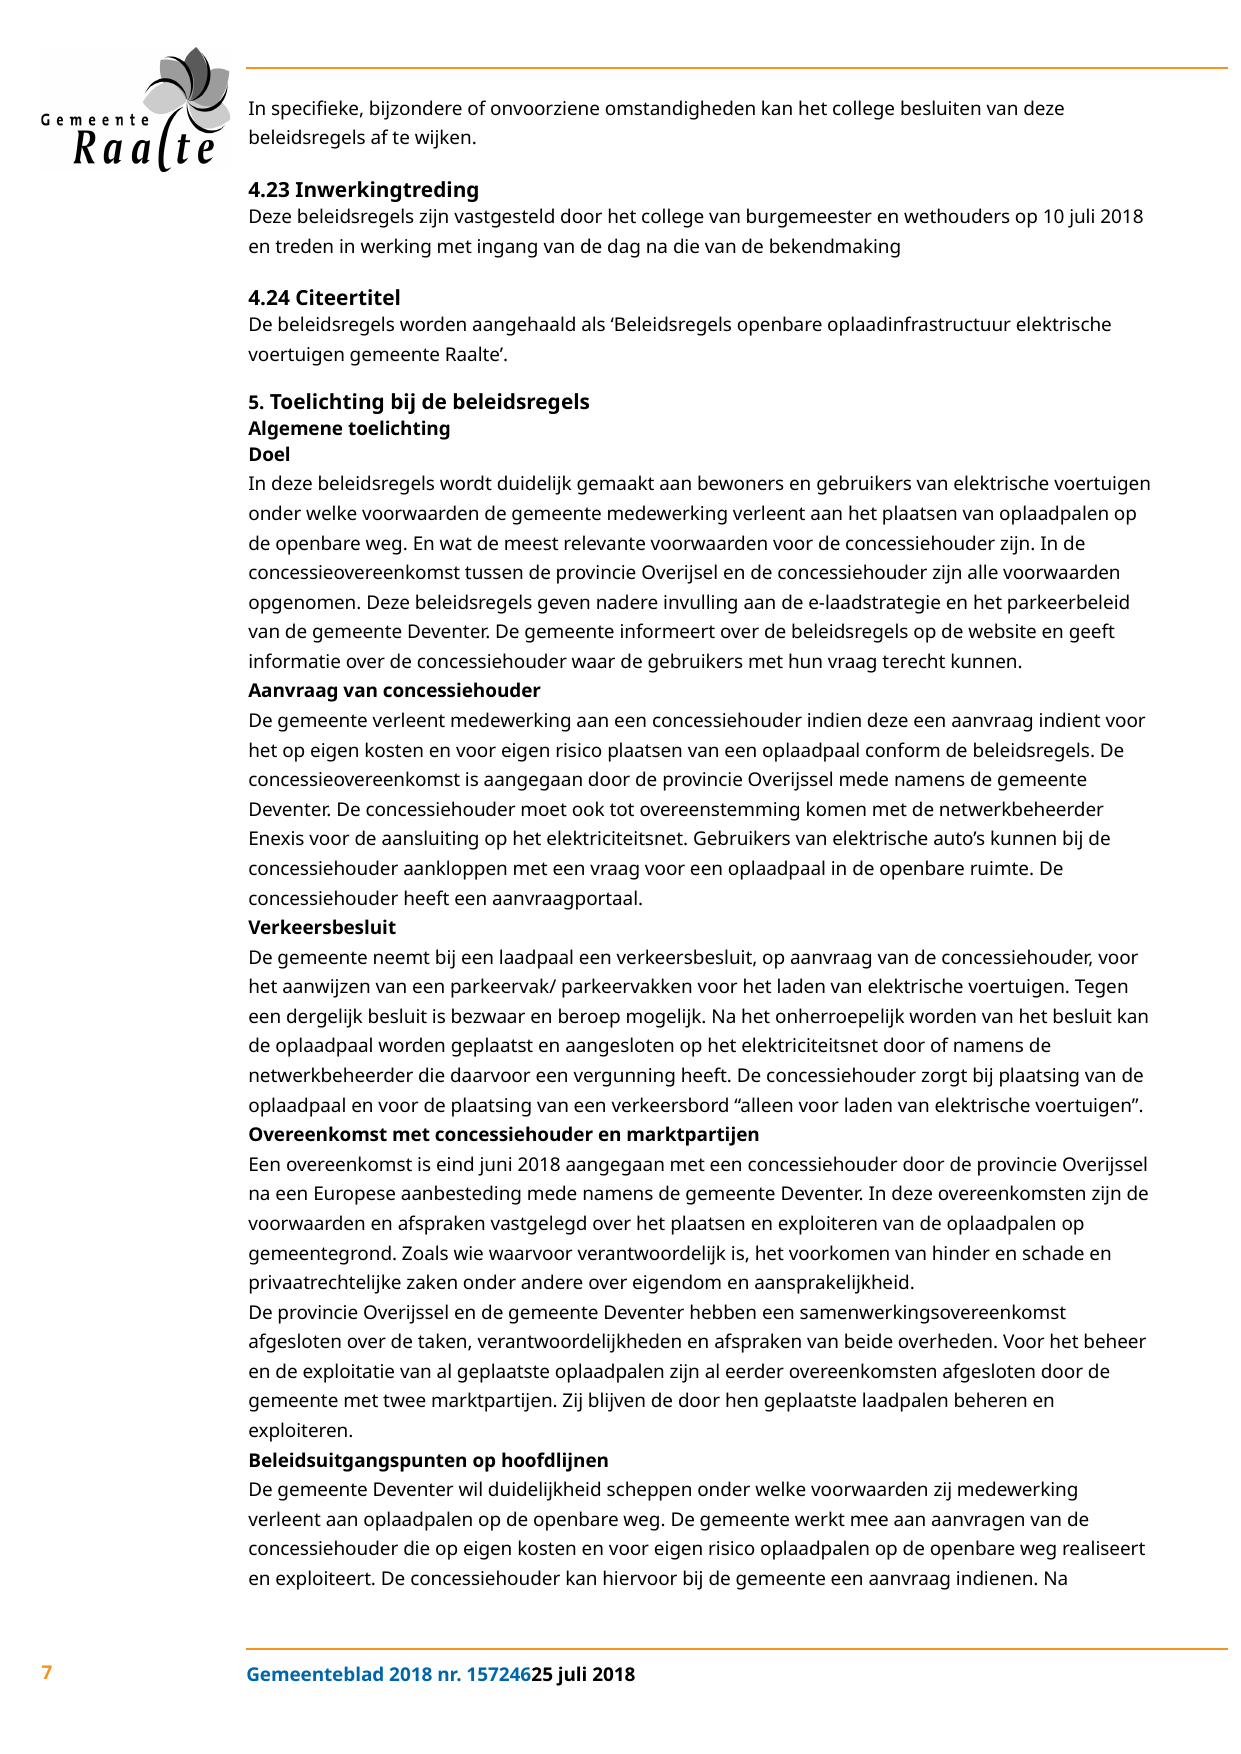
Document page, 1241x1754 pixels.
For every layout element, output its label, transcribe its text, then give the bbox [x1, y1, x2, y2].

text 4.24 Citeertitel [248, 283, 1152, 312]
text In specifieke, bijzondere of onvoorziene omstandigheden kan het college besluiten van deze beleidsregels af te wijken. [248, 95, 1152, 150]
text Overeenkomst met concessiehouder en marktpartijen [248, 1121, 1152, 1147]
text 4.23 Inwerkingtreding [248, 175, 1152, 203]
text 5. Toelichting bij de beleidsregels [248, 387, 1152, 415]
text Verkeersbesluit [248, 914, 1152, 940]
text In deze beleidsregels wordt duidelijk gemaakt aan bewoners en gebruikers van elektrische voertuigen onder welke voorwaarden de gemeente medewerking verleent aan het plaatsen van oplaadpalen op de openbare weg. En wat de meest relevante voorwaarden voor de concessiehouder zijn. In de concessieovereenkomst tussen de provincie Overijsel en de concessiehouder zijn alle voorwaarden opgenomen. Deze beleidsregels geven nadere invulling aan de e-laadstrategie en het parkeerbeleid van de gemeente Deventer. De gemeente informeert over de beleidsregels op de website en geeft informatie over de concessiehouder waar de gebruikers met hun vraag terecht kunnen. [248, 471, 1152, 674]
text Algemene toelichting [248, 415, 1152, 441]
text Deze beleidsregels zijn vastgesteld door het college van burgemeester en wethouders op 10 juli 2018 en treden in werking met ingang van de dag na die van de bekendmaking [248, 203, 1152, 258]
text Doel [248, 441, 1152, 467]
text Een overeenkomst is eind juni 2018 aangegaan met een concessiehouder door de provincie Overijssel na een Europese aanbesteding mede namens de gemeente Deventer. In deze overeenkomsten zijn de voorwaarden en afspraken vastgelegd over het plaatsen en exploiteren van de oplaadpalen op gemeentegrond. Zoals wie waarvoor verantwoordelijk is, het voorkomen van hinder en schade en privaatrechtelijke zaken onder andere over eigendom en aansprakelijkheid. [248, 1151, 1152, 1295]
text De gemeente neemt bij een laadpaal een verkeersbesluit, op aanvraag van de concessiehouder, voor het aanwijzen van een parkeervak/ parkeervakken voor het laden van elektrische voertuigen. Tegen een dergelijk besluit is bezwaar en beroep mogelijk. Na het onherroepelijk worden van het besluit kan de oplaadpaal worden geplaatst en aangesloten op het elektriciteitsnet door of namens de netwerkbeheerder die daarvoor een vergunning heeft. De concessiehouder zorgt bij plaatsing van de oplaadpaal en voor de plaatsing van een verkeersbord “alleen voor laden van elektrische voertuigen”. [248, 944, 1152, 1118]
text Aanvraag van concessiehouder [248, 678, 1152, 703]
text De gemeente verleent medewerking aan een concessiehouder indien deze een aanvraag indient voor het op eigen kosten en voor eigen risico plaatsen van een oplaadpaal conform de beleidsregels. De concessieovereenkomst is aangegaan door de provincie Overijssel mede namens de gemeente Deventer. De concessiehouder moet ook tot overeenstemming komen met de netwerkbeheerder Enexis voor de aansluiting op het elektriciteitsnet. Gebruikers van elektrische auto’s kunnen bij de concessiehouder aankloppen met een vraag voor een oplaadpaal in de openbare ruimte. De concessiehouder heeft een aanvraagportaal. [248, 707, 1152, 911]
text De beleidsregels worden aangehaald als ‘Beleidsregels openbare oplaadinfrastructuur elektrische voertuigen gemeente Raalte’. [248, 312, 1152, 367]
picture [41, 47, 231, 172]
text Beleidsuitgangspunten op hoofdlijnen [248, 1447, 1152, 1473]
text De gemeente Deventer wil duidelijkheid scheppen onder welke voorwaarden zij medewerking verleent aan oplaadpalen op de openbare weg. De gemeente werkt mee aan aanvragen van de concessiehouder die op eigen kosten en voor eigen risico oplaadpalen op de openbare weg realiseert en exploiteert. De concessiehouder kan hiervoor bij de gemeente een aanvraag indienen. Na [248, 1476, 1152, 1591]
text De provincie Overijssel en de gemeente Deventer hebben een samenwerkingsovereenkomst afgesloten over de taken, verantwoordelijkheden en afspraken van beide overheden. Voor het beheer en de exploitatie van al geplaatste oplaadpalen zijn al eerder overeenkomsten afgesloten door de gemeente met twee marktpartijen. Zij blijven de door hen geplaatste laadpalen beheren en exploiteren. [248, 1299, 1152, 1443]
